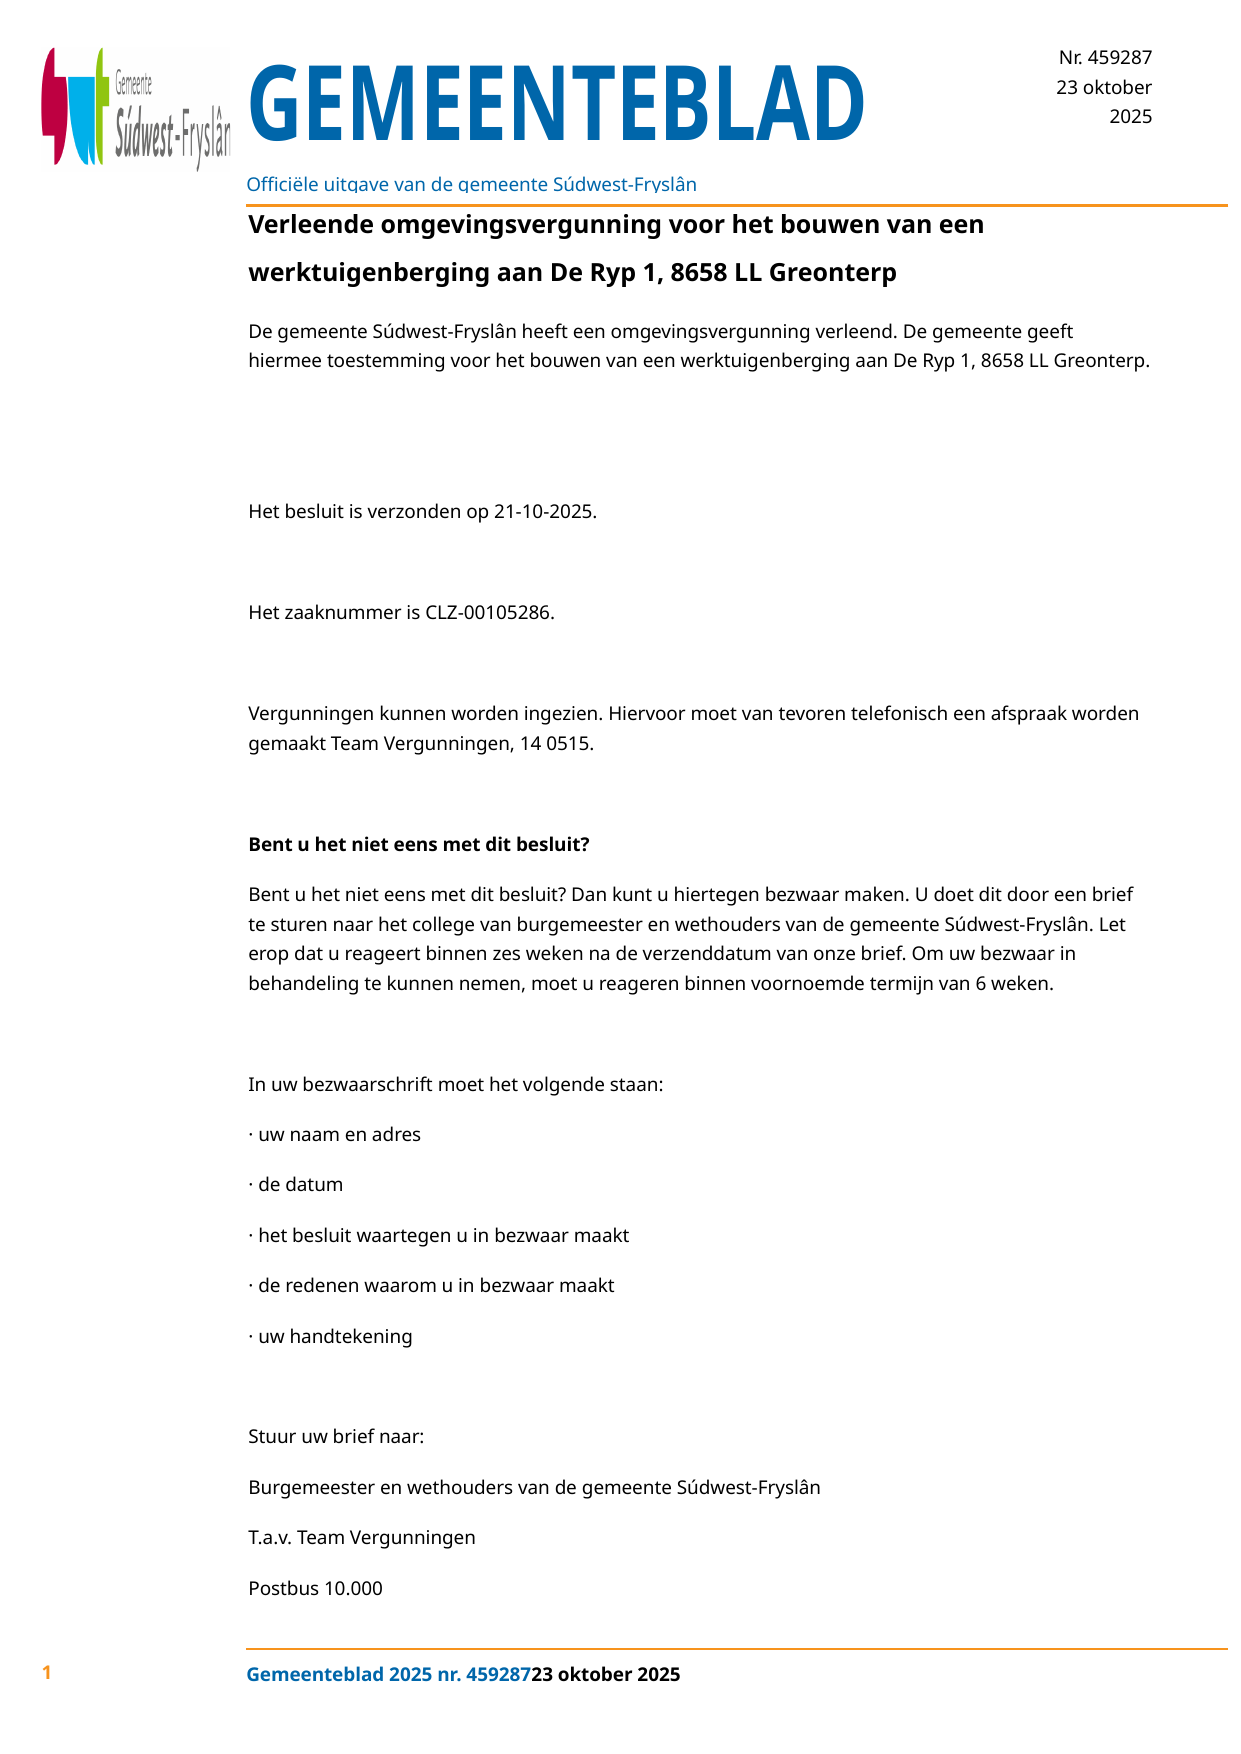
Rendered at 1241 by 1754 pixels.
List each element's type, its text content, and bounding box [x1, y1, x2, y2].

text Postbus 10.000 [248, 1575, 1152, 1601]
text Het zaaknummer is CLZ-00105286. [248, 599, 1152, 625]
text Het besluit is verzonden op 21-10-2025. [248, 499, 1152, 524]
text · de datum [248, 1172, 1152, 1197]
text · uw handtekening [248, 1323, 1152, 1349]
text Bent u het niet eens met dit besluit? Dan kunt u hiertegen bezwaar maken. U doet dit door een brief te sturen naar het college van burgemeester en wethouders van de gemeente Súdwest-Fryslân. Let erop dat u reageert binnen zes weken na de verzenddatum van onze brief. Om uw bezwaar in behandeling te kunnen nemen, moet u reageren binnen voornoemde termijn van 6 weken. [248, 881, 1152, 996]
text Vergunningen kunnen worden ingezien. Hiervoor moet van tevoren telefonisch een afspraak worden gemaakt Team Vergunningen, 14 0515. [248, 700, 1152, 756]
text In uw bezwaarschrift moet het volgende staan: [248, 1071, 1152, 1097]
text Stuur uw brief naar: [248, 1424, 1152, 1449]
text Burgemeester en wethouders van de gemeente Súdwest-Fryslân [248, 1474, 1152, 1500]
text Verleende omgevingsvergunning voor het bouwen van een werktuigenberging aan De Ryp 1, 8658 LL Greonterp [248, 207, 1152, 288]
text · uw naam en adres [248, 1121, 1152, 1147]
text · het besluit waartegen u in bezwaar maakt [248, 1222, 1152, 1248]
text · de redenen waarom u in bezwaar maakt [248, 1272, 1152, 1298]
text Bent u het niet eens met dit besluit? [248, 831, 1152, 857]
picture [41, 47, 231, 172]
text De gemeente Súdwest-Fryslân heeft een omgevingsvergunning verleend. De gemeente geeft hiermee toestemming voor het bouwen van een werktuigenberging aan De Ryp 1, 8658 LL Greonterp. [248, 318, 1152, 373]
text T.a.v. Team Vergunningen [248, 1524, 1152, 1550]
